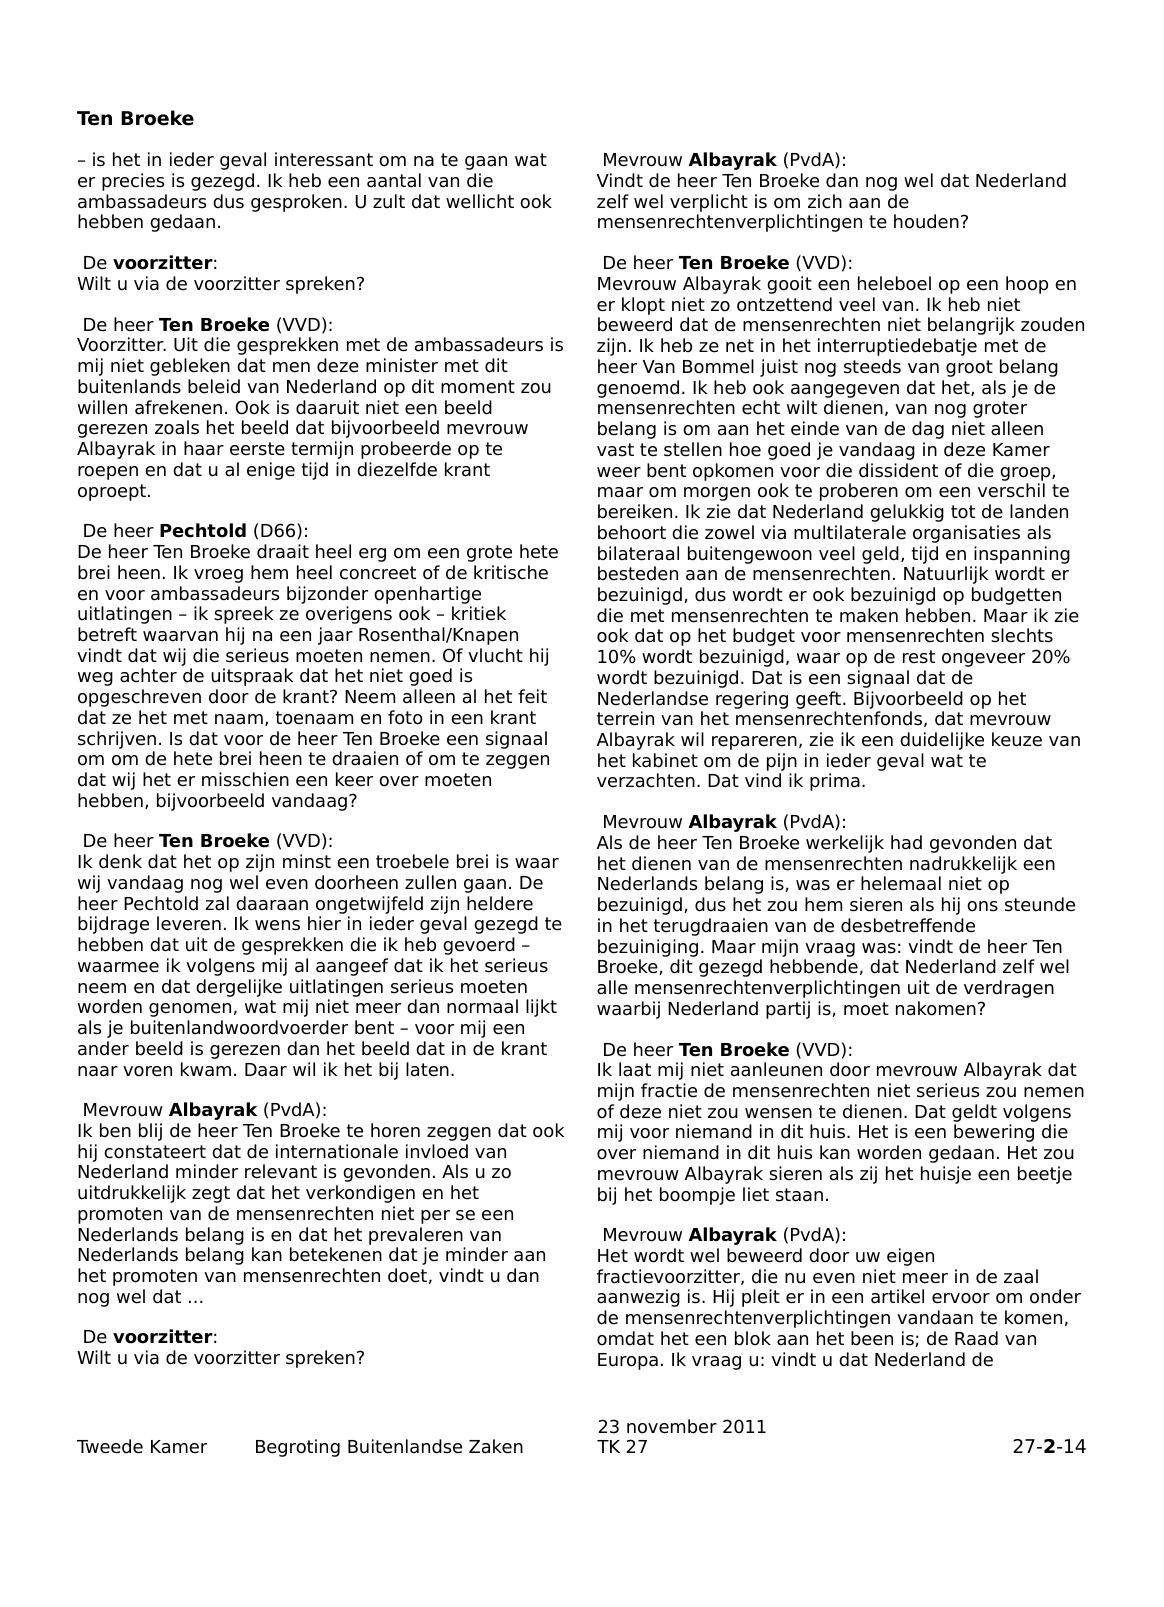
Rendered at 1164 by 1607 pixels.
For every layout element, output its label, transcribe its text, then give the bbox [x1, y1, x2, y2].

text Ik ben blij de heer Ten Broeke te horen zeggen dat ook hij constateert dat de internationale invloed van Nederland minder relevant is gevonden. Als u zo uitdrukkelijk zegt dat het verkondigen en het promoten van de mensenrechten niet per se een Nederlands belang is en dat het prevaleren van Nederlands belang kan betekenen dat je minder aan het promoten van mensenrechten doet, vindt u dan nog wel dat ... [77, 1121, 567, 1307]
text De heer Ten Broeke (VVD): [596, 1039, 1087, 1060]
text Het wordt wel beweerd door uw eigen fractievoorzitter, die nu even niet meer in de zaal aanwezig is. Hij pleit er in een artikel ervoor om onder de mensenrechtenverplichtingen vandaan te komen, omdat het een blok aan het been is; de Raad van Europa. Ik vraag u: vindt u dat Nederland de [596, 1246, 1087, 1370]
text Voorzitter. Uit die gesprekken met de ambassadeurs is mij niet gebleken dat men deze minister met dit buitenlands beleid van Nederland op dit moment zou willen afrekenen. Ook is daaruit niet een beeld gerezen zoals het beeld dat bijvoorbeeld mevrouw Albayrak in haar eerste termijn probeerde op te roepen en dat u al enige tijd in diezelfde krant oproept. [77, 335, 567, 501]
text Mevrouw Albayrak (PvdA): [596, 150, 1087, 171]
text Mevrouw Albayrak (PvdA): [77, 1100, 567, 1121]
text De heer Ten Broeke (VVD): [77, 314, 567, 335]
text Mevrouw Albayrak gooit een heleboel op een hoop en er klopt niet zo ontzettend veel van. Ik heb niet beweerd dat de mensenrechten niet belangrijk zouden zijn. Ik heb ze net in het interruptiedebatje met de heer Van Bommel juist nog steeds van groot belang genoemd. Ik heb ook aangegeven dat het, als je de mensenrechten echt wilt dienen, van nog groter belang is om aan het einde van de dag niet alleen vast te stellen hoe goed je vandaag in deze Kamer weer bent opkomen voor die dissident of die groep, maar om morgen ook te proberen om een verschil te bereiken. Ik zie dat Nederland gelukkig tot de landen behoort die zowel via multilaterale organisaties als bilateraal buitengewoon veel geld, tijd en inspanning besteden aan de mensenrechten. Natuurlijk wordt er bezuinigd, dus wordt er ook bezuinigd op budgetten die met mensenrechten te maken hebben. Maar ik zie ook dat op het budget voor mensenrechten slechts 10% wordt bezuinigd, waar op de rest ongeveer 20% wordt bezuinigd. Dat is een signaal dat de Nederlandse regering geeft. Bijvoorbeeld op het terrein van het mensenrechtenfonds, dat mevrouw Albayrak wil repareren, zie ik een duidelijke keuze van het kabinet om de pijn in ieder geval wat te verzachten. Dat vind ik prima. [596, 274, 1087, 792]
text Ik denk dat het op zijn minst een troebele brei is waar wij vandaag nog wel even doorheen zullen gaan. De heer Pechtold zal daaraan ongetwijfeld zijn heldere bijdrage leveren. Ik wens hier in ieder geval gezegd te hebben dat uit de gesprekken die ik heb gevoerd – waarmee ik volgens mij al aangeef dat ik het serieus neem en dat dergelijke uitlatingen serieus moeten worden genomen, wat mij niet meer dan normaal lijkt als je buitenlandwoordvoerder bent – voor mij een ander beeld is gerezen dan het beeld dat in de krant naar voren kwam. Daar wil ik het bij laten. [77, 852, 567, 1080]
text Vindt de heer Ten Broeke dan nog wel dat Nederland zelf wel verplicht is om zich aan de mensenrechtenverplichtingen te houden? [596, 171, 1087, 233]
text Mevrouw Albayrak (PvdA): [596, 1225, 1087, 1246]
text Mevrouw Albayrak (PvdA): [596, 812, 1087, 833]
text De voorzitter: [77, 253, 567, 274]
text Ik laat mij niet aanleunen door mevrouw Albayrak dat mijn fractie de mensenrechten niet serieus zou nemen of deze niet zou wensen te dienen. Dat geldt volgens mij voor niemand in dit huis. Het is een bewering die over niemand in dit huis kan worden gedaan. Het zou mevrouw Albayrak sieren als zij het huisje een beetje bij het boompje liet staan. [596, 1060, 1087, 1205]
text De heer Ten Broeke draait heel erg om een grote hete brei heen. Ik vroeg hem heel concreet of de kritische en voor ambassadeurs bijzonder openhartige uitlatingen – ik spreek ze overigens ook – kritiek betreft waarvan hij na een jaar Rosenthal/Knapen vindt dat wij die serieus moeten nemen. Of vlucht hij weg achter de uitspraak dat het niet goed is opgeschreven door de krant? Neem alleen al het feit dat ze het met naam, toenaam en foto in een krant schrijven. Is dat voor de heer Ten Broeke een signaal om om de hete brei heen te draaien of om te zeggen dat wij het er misschien een keer over moeten hebben, bijvoorbeeld vandaag? [77, 542, 567, 811]
text Wilt u via de voorzitter spreken? [77, 274, 567, 294]
text De heer Ten Broeke (VVD): [77, 831, 567, 852]
text De voorzitter: [77, 1327, 567, 1348]
text De heer Pechtold (D66): [77, 521, 567, 542]
text Wilt u via de voorzitter spreken? [77, 1348, 567, 1369]
text – is het in ieder geval interessant om na te gaan wat er precies is gezegd. Ik heb een aantal van die ambassadeurs dus gesproken. U zult dat wellicht ook hebben gedaan. [77, 150, 567, 233]
text De heer Ten Broeke (VVD): [596, 253, 1087, 274]
text Als de heer Ten Broeke werkelijk had gevonden dat het dienen van de mensenrechten nadrukkelijk een Nederlands belang is, was er helemaal niet op bezuinigd, dus het zou hem sieren als hij ons steunde in het terugdraaien van de desbetreffende bezuiniging. Maar mijn vraag was: vindt de heer Ten Broeke, dit gezegd hebbende, dat Nederland zelf wel alle mensenrechtenverplichtingen uit de verdragen waarbij Nederland partij is, moet nakomen? [596, 833, 1087, 1019]
